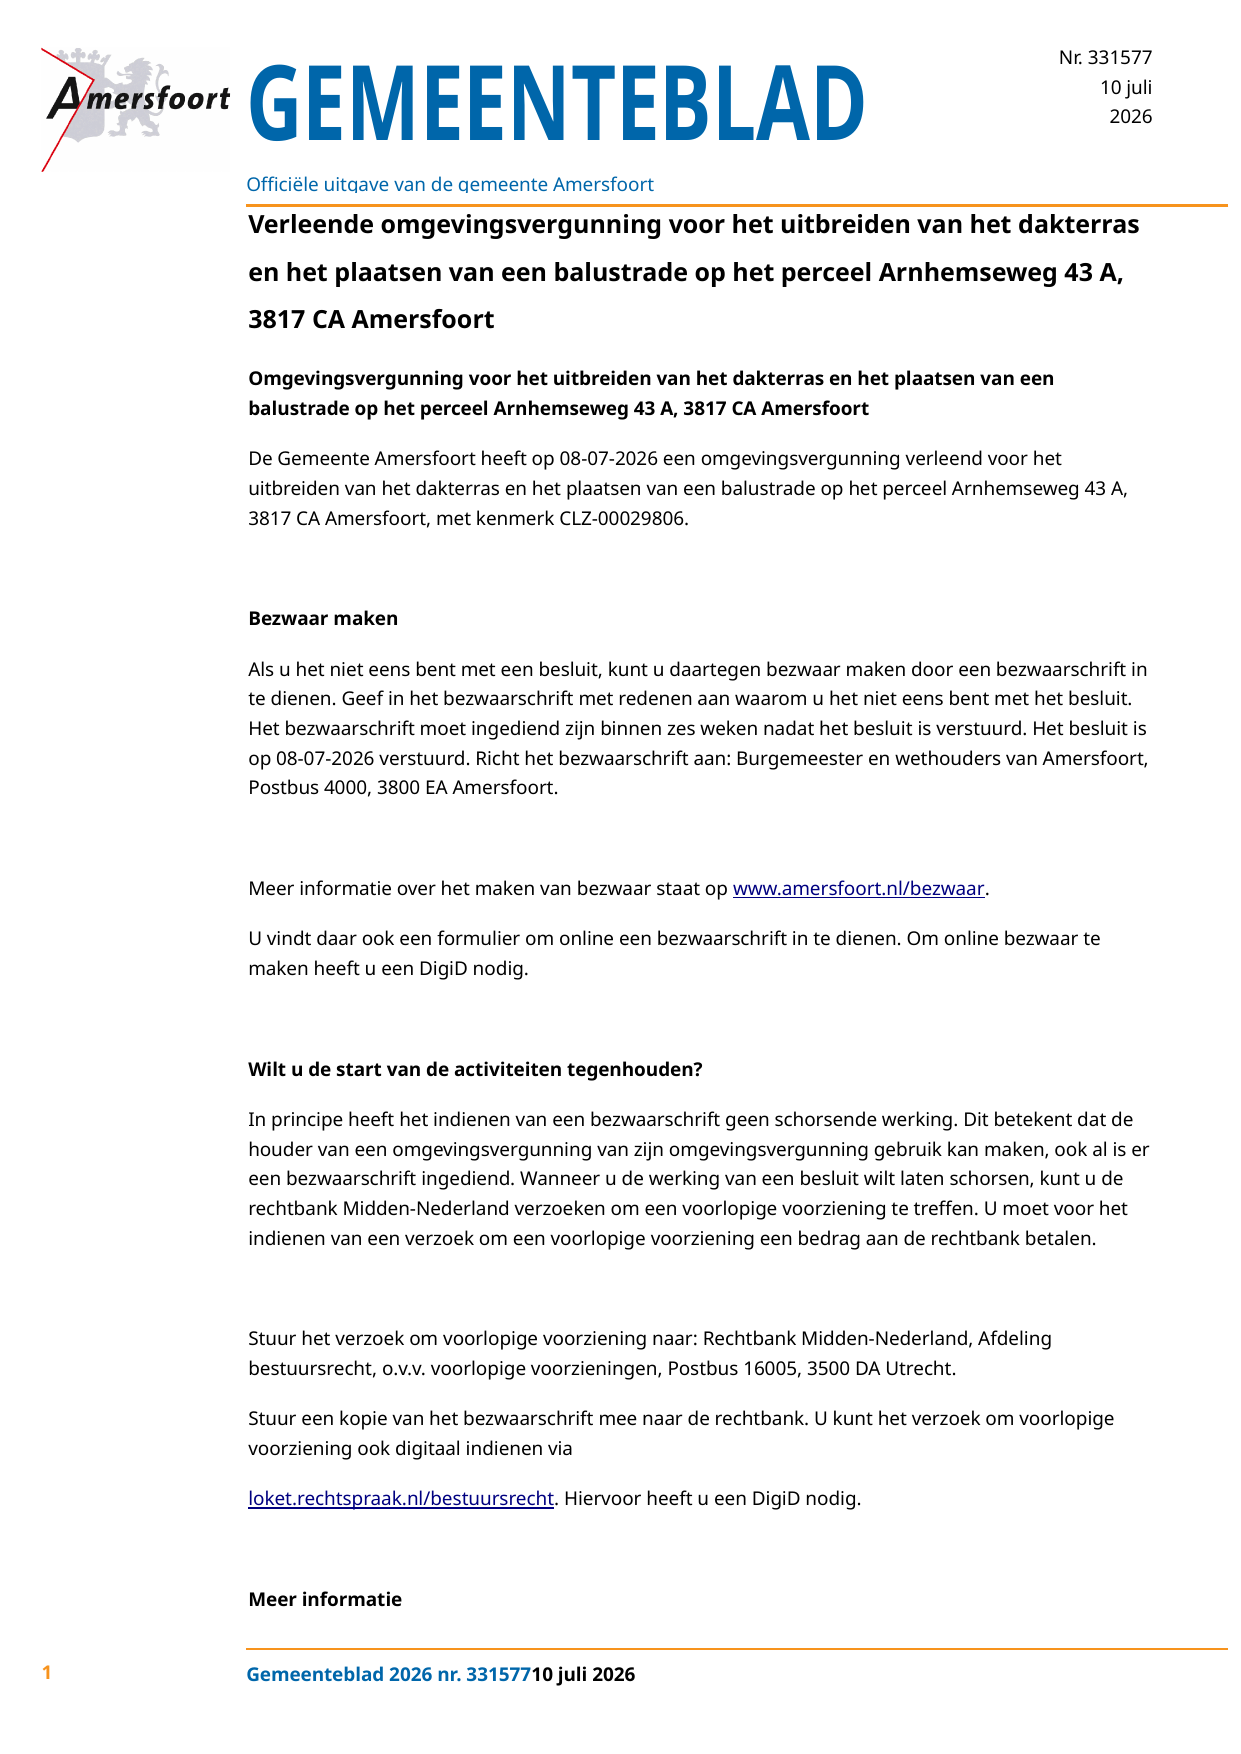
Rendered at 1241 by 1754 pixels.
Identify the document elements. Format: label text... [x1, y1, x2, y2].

text Omgevingsvergunning voor het uitbreiden van het dakterras en het plaatsen van een balustrade op het perceel Arnhemseweg 43 A, 3817 CA Amersfoort [248, 366, 1152, 421]
text Meer informatie [248, 1586, 1152, 1612]
text Als u het niet eens bent met een besluit, kunt u daartegen bezwaar maken door een bezwaarschrift in te dienen. Geef in het bezwaarschrift met redenen aan waarom u het niet eens bent met het besluit. Het bezwaarschrift moet ingediend zijn binnen zes weken nadat het besluit is verstuurd. Het besluit is op 08-07-2026 verstuurd. Richt het bezwaarschrift aan: Burgemeester en wethouders van Amersfoort, Postbus 4000, 3800 EA Amersfoort. [248, 656, 1152, 800]
text Stuur het verzoek om voorlopige voorziening naar: Rechtbank Midden-Nederland, Afdeling bestuursrecht, o.v.v. voorlopige voorzieningen, Postbus 16005, 3500 DA Utrecht. [248, 1326, 1152, 1381]
picture [41, 47, 231, 172]
text U vindt daar ook een formulier om online een bezwaarschrift in te dienen. Om online bezwaar te maken heeft u een DigiD nodig. [248, 926, 1152, 981]
text Verleende omgevingsvergunning voor het uitbreiden van het dakterras en het plaatsen van een balustrade op het perceel Arnhemseweg 43 A, 3817 CA Amersfoort [248, 207, 1152, 336]
text Stuur een kopie van het bezwaarschrift mee naar de rechtbank. U kunt het verzoek om voorlopige voorziening ook digitaal indienen via [248, 1406, 1152, 1461]
text Meer informatie over het maken van bezwaar staat op www.amersfoort.nl/bezwaar. [248, 875, 1152, 901]
text De Gemeente Amersfoort heeft op 08-07-2026 een omgevingsvergunning verleend voor het uitbreiden van het dakterras en het plaatsen van een balustrade op het perceel Arnhemseweg 43 A, 3817 CA Amersfoort, met kenmerk CLZ-00029806. [248, 446, 1152, 530]
text Wilt u de start van de activiteiten tegenhouden? [248, 1056, 1152, 1082]
text loket.rechtspraak.nl/bestuursrecht. Hiervoor heeft u een DigiD nodig. [248, 1486, 1152, 1511]
text Bezwaar maken [248, 606, 1152, 631]
text In principe heeft het indienen van een bezwaarschrift geen schorsende werking. Dit betekent dat de houder van een omgevingsvergunning van zijn omgevingsvergunning gebruik kan maken, ook al is er een bezwaarschrift ingediend. Wanneer u de werking van een besluit wilt laten schorsen, kunt u de rechtbank Midden-Nederland verzoeken om een voorlopige voorziening te treffen. U moet voor het indienen van een verzoek om een voorlopige voorziening een bedrag aan de rechtbank betalen. [248, 1106, 1152, 1250]
